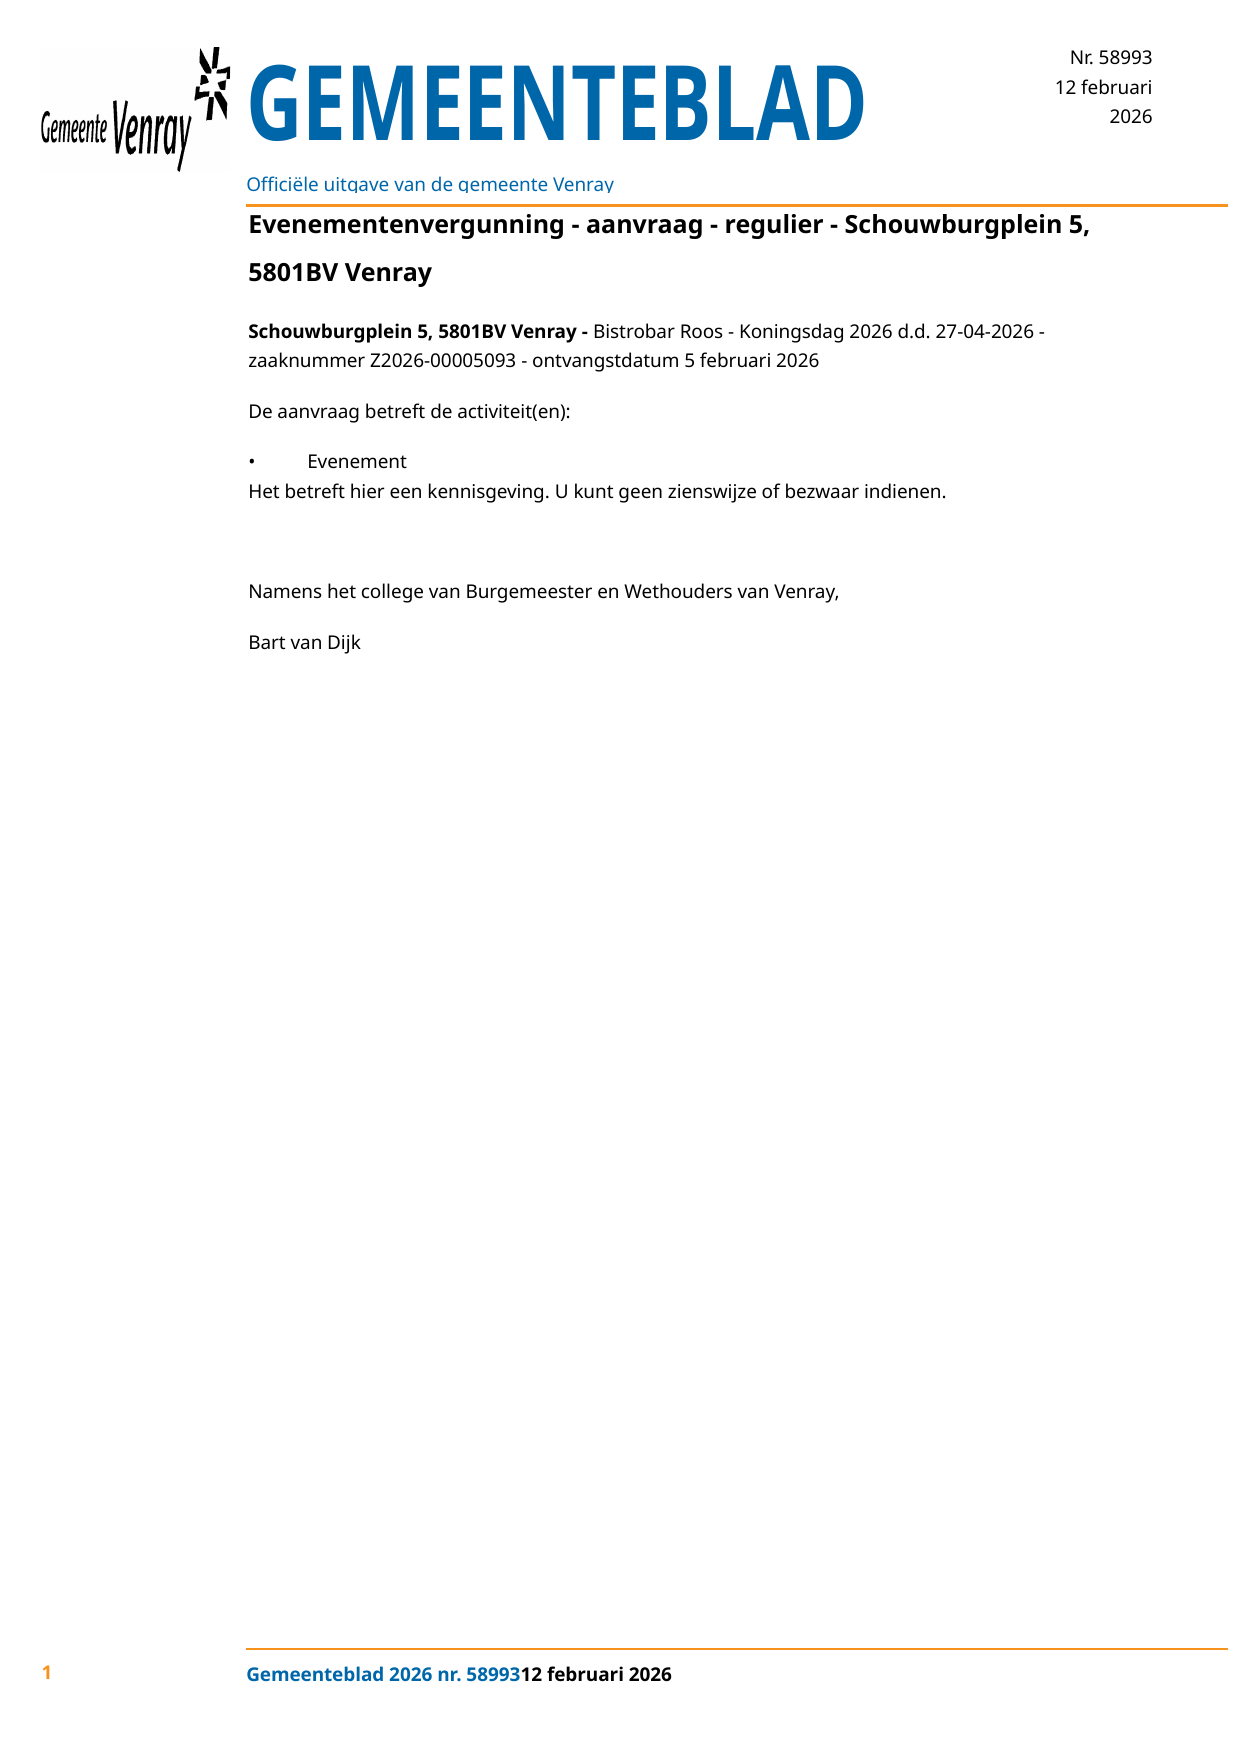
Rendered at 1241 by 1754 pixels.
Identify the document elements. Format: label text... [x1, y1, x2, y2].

text Namens het college van Burgemeester en Wethouders van Venray, [248, 579, 1152, 604]
text De aanvraag betreft de activiteit(en): [248, 398, 1152, 424]
text Het betreft hier een kennisgeving. U kunt geen zienswijze of bezwaar indienen. [248, 478, 1152, 504]
list Evenement [248, 448, 1152, 474]
text Evenementenvergunning - aanvraag - regulier - Schouwburgplein 5, 5801BV Venray [248, 207, 1152, 288]
picture [41, 47, 231, 172]
text Bart van Dijk [248, 629, 1152, 655]
text Schouwburgplein 5, 5801BV Venray - Bistrobar Roos - Koningsdag 2026 d.d. 27-04-2026 - zaaknummer Z2026-00005093 - ontvangstdatum 5 februari 2026 [248, 318, 1152, 373]
